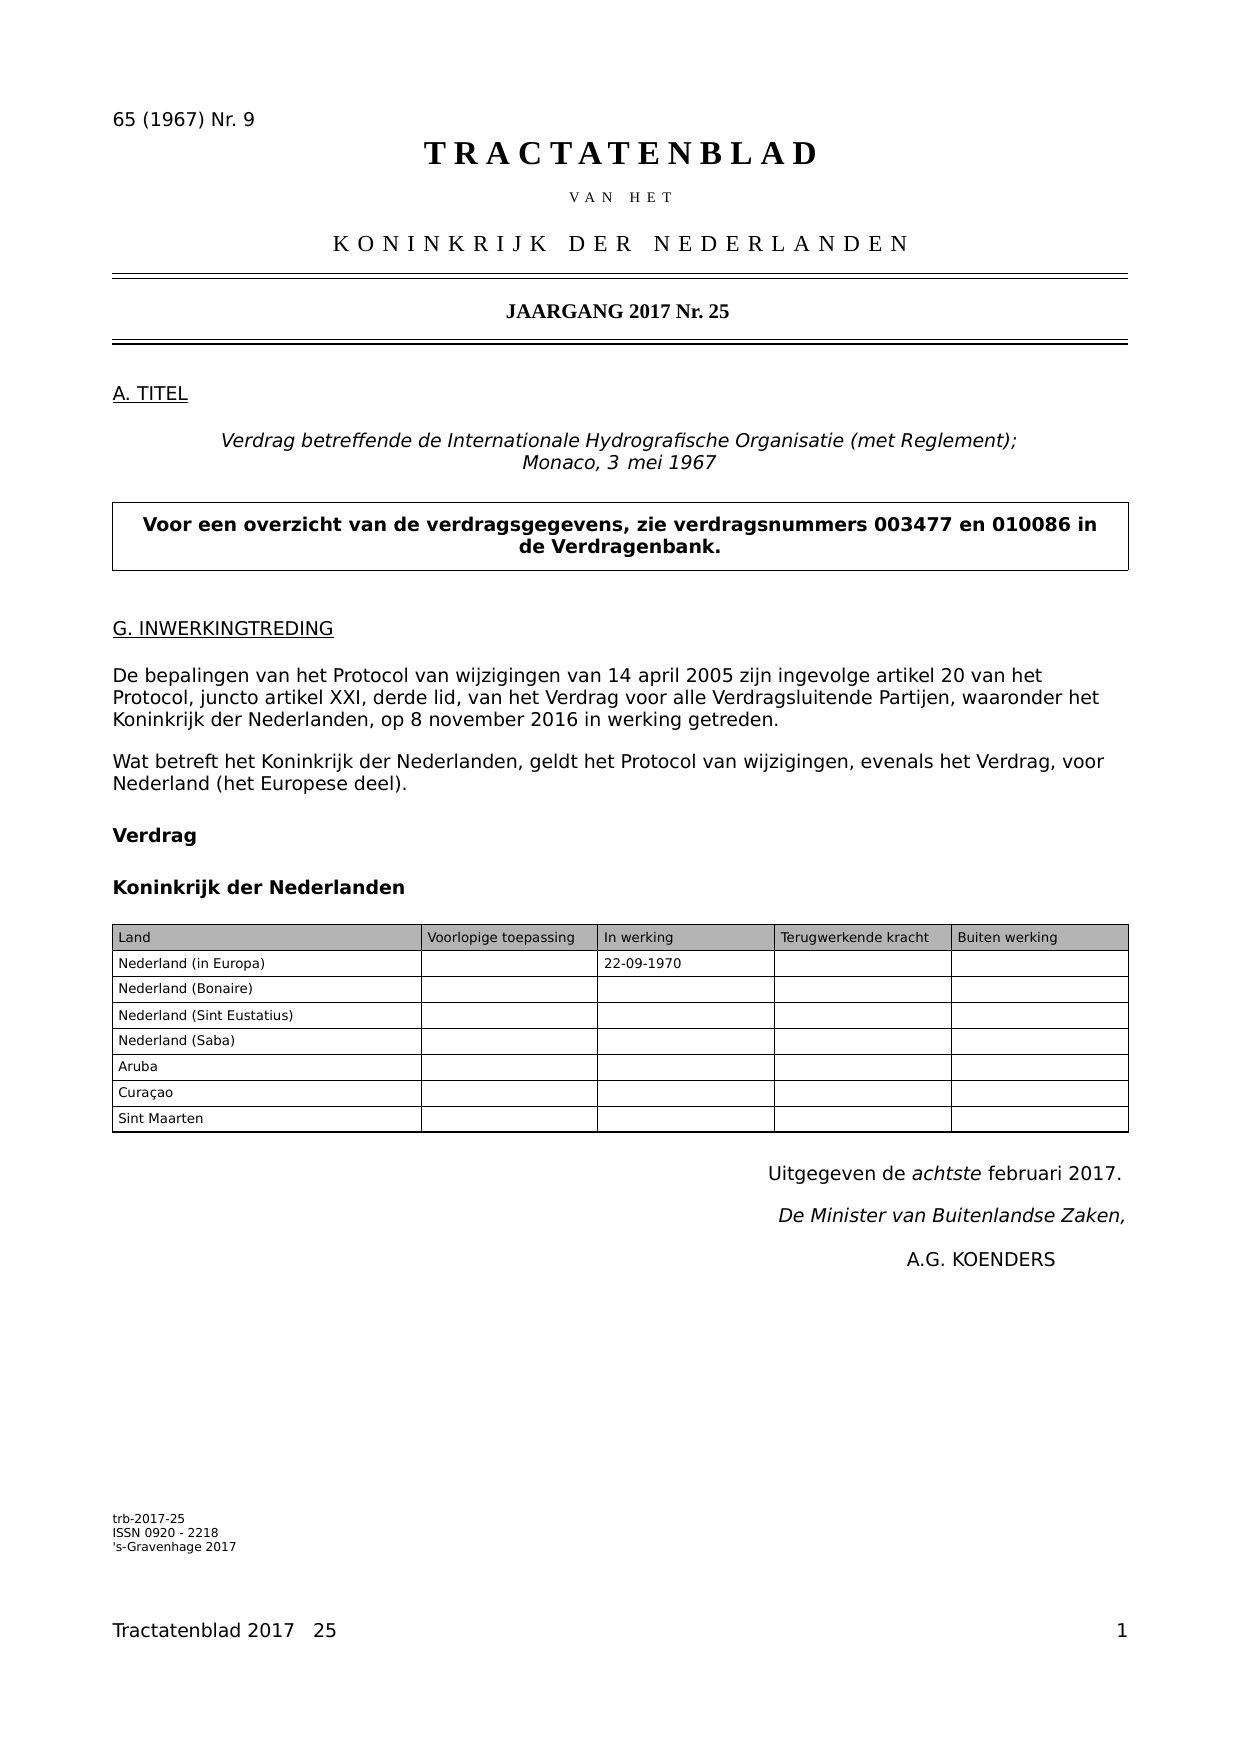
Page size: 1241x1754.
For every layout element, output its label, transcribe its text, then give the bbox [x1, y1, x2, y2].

table_cell [952, 1003, 1128, 1028]
table_cell Nederland (in Europa) [113, 951, 421, 976]
text De Minister van Buitenlandse Zaken, A.G. KOENDERS [112, 1204, 1128, 1270]
table_header In werking [598, 925, 774, 950]
table_cell Sint Maarten [113, 1107, 421, 1131]
table_cell [775, 1055, 951, 1079]
text Verdrag betreffende de Internationale Hydrografische Organisatie (met Reglement); [112, 430, 1128, 452]
table_cell [952, 951, 1128, 976]
text Uitgegeven de achtste februari 2017. [112, 1162, 1128, 1184]
table_cell [598, 1107, 774, 1131]
table_cell [422, 1029, 597, 1054]
table_cell [775, 951, 951, 976]
table_cell Nederland (Sint Eustatius) [113, 1003, 421, 1028]
table_header Voorlopige toepassing [422, 925, 597, 950]
table_cell Aruba [113, 1055, 421, 1079]
table_cell [422, 1003, 597, 1028]
table_cell [598, 1029, 774, 1054]
table_cell Nederland (Bonaire) [113, 977, 421, 1002]
table_cell Curaçao [113, 1081, 421, 1106]
subtitle G. INWERKINGTREDING [112, 618, 1128, 640]
subtitle A. TITEL [112, 383, 1128, 405]
table_cell [952, 1055, 1128, 1079]
table_cell Nederland (Saba) [113, 1029, 421, 1054]
table_header Land [113, 925, 421, 950]
table_cell [775, 1003, 951, 1028]
table_cell [952, 977, 1128, 1002]
table_cell [422, 951, 597, 976]
table_cell [598, 1081, 774, 1106]
table_cell [422, 1081, 597, 1106]
text Wat betreft het Koninkrijk der Nederlanden, geldt het Protocol van wijzigingen, evenals het Verdrag, voor Nederland (het Europese deel). [112, 751, 1128, 795]
table_cell [775, 1107, 951, 1131]
text TRACTATENBLAD [112, 133, 1128, 172]
subtitle Koninkrijk der Nederlanden [112, 877, 1128, 899]
table_cell [952, 1081, 1128, 1106]
table_header Terugwerkende kracht [775, 925, 951, 950]
table_cell 22-09-1970 [598, 951, 774, 976]
table_cell [952, 1107, 1128, 1131]
subtitle Verdrag [112, 825, 1128, 847]
text JAARGANG 2017 Nr. 25 [112, 299, 1128, 323]
text 's-Gravenhage 2017 [112, 1540, 346, 1554]
table_cell [422, 1107, 597, 1131]
table_cell [598, 1055, 774, 1079]
table_header Buiten werking [952, 925, 1128, 950]
text Monaco, 3 mei 1967 [112, 452, 1128, 474]
table_cell [598, 977, 774, 1002]
table_cell [422, 977, 597, 1002]
text KONINKRIJK DER NEDERLANDEN [112, 229, 1128, 256]
table_cell [598, 1003, 774, 1028]
text VAN HET [112, 189, 1128, 206]
text 65 (1967) Nr. 9 [112, 109, 1128, 131]
table_cell [775, 977, 951, 1002]
table_cell [775, 1029, 951, 1054]
table_cell [952, 1029, 1128, 1054]
text trb-2017-25 [112, 1512, 346, 1526]
text De bepalingen van het Protocol van wijzigingen van 14 april 2005 zijn ingevolge artikel 20 van het Protocol, juncto artikel XXI, derde lid, van het Verdrag voor alle Verdragsluitende Partijen, waaronder het Koninkrijk der Nederlanden, op 8 november 2016 in werking getreden. [112, 665, 1128, 731]
table_cell [422, 1055, 597, 1079]
text ISSN 0920 - 2218 [112, 1526, 346, 1540]
table_cell [775, 1081, 951, 1106]
